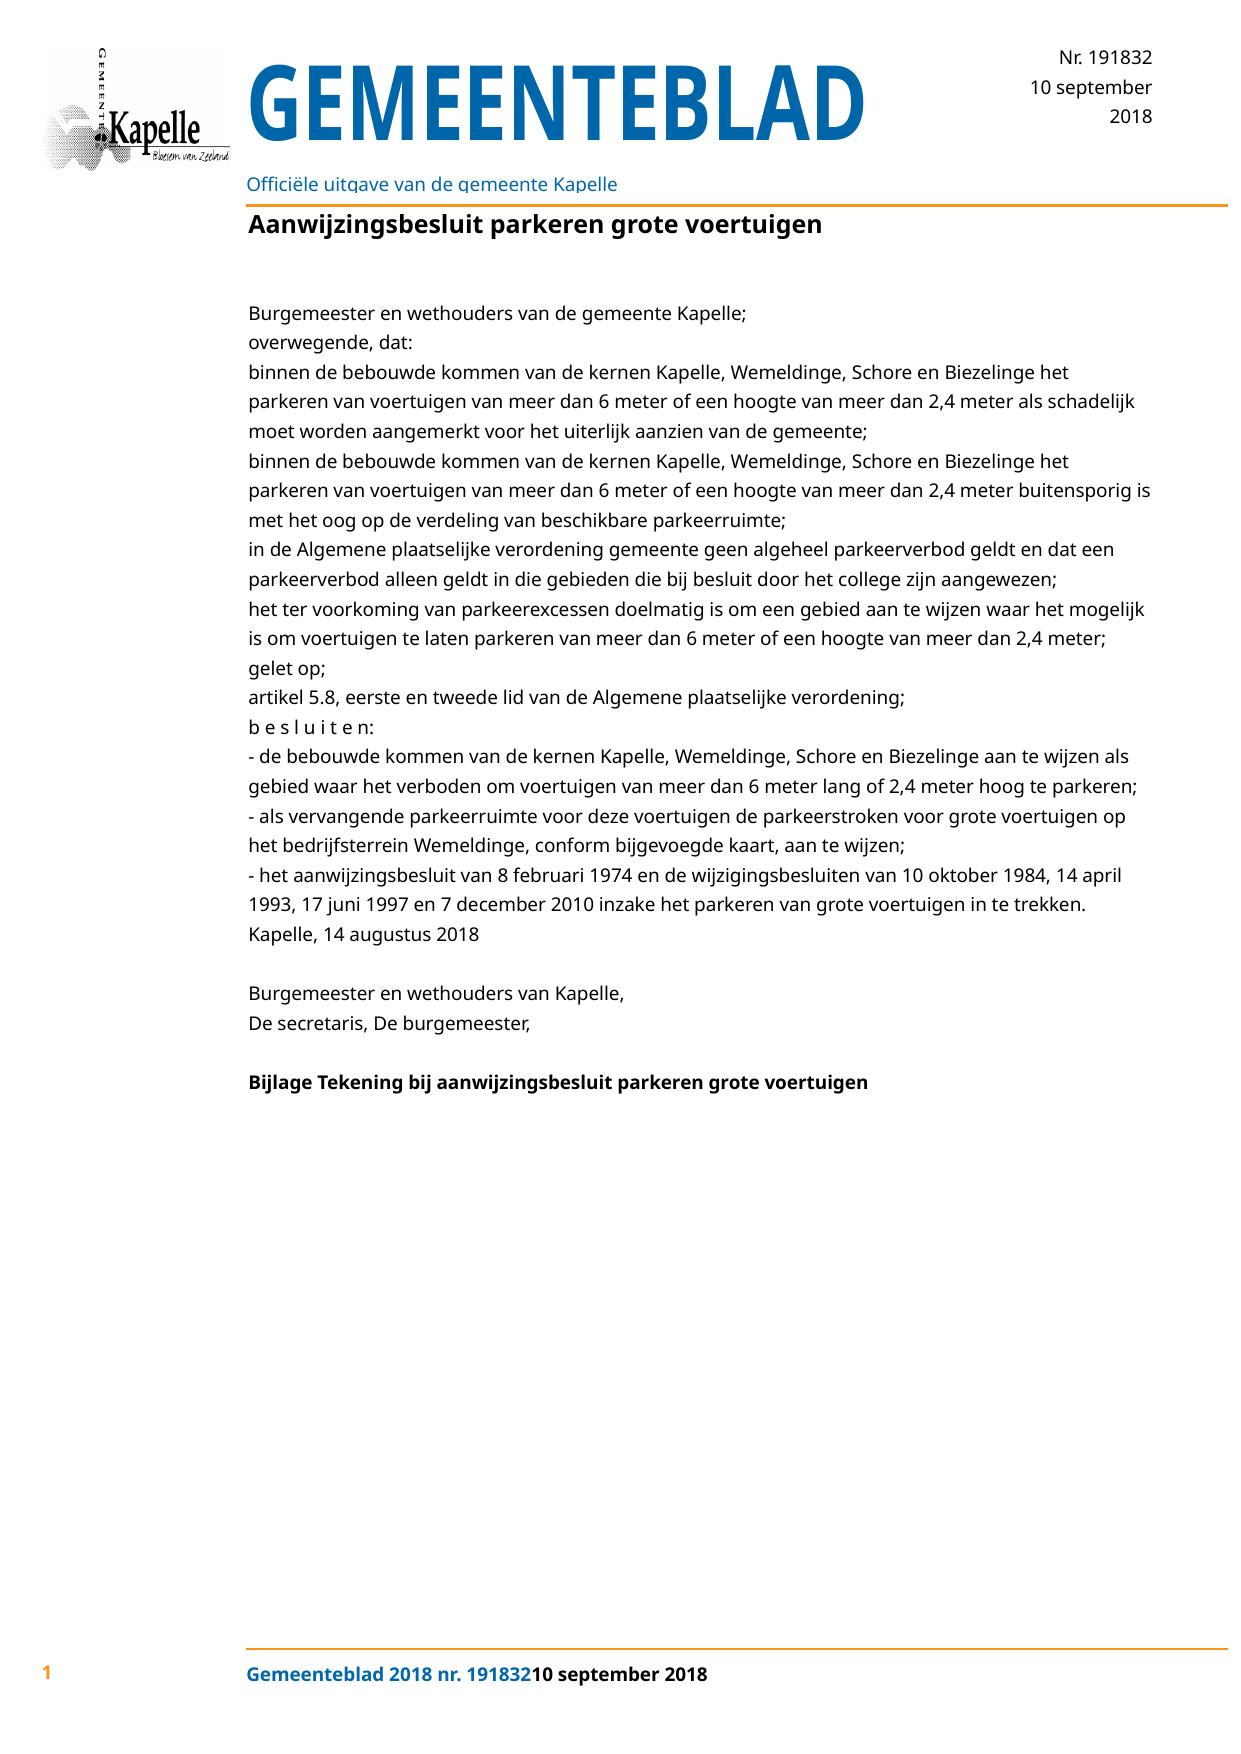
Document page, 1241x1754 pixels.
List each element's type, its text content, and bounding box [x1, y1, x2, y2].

text Aanwijzingsbesluit parkeren grote voertuigen [248, 207, 1152, 241]
text b e s l u i t e n: [248, 714, 1152, 740]
text binnen de bebouwde kommen van de kernen Kapelle, Wemeldinge, Schore en Biezelinge het parkeren van voertuigen van meer dan 6 meter of een hoogte van meer dan 2,4 meter als schadelijk moet worden aangemerkt voor het uiterlijk aanzien van de gemeente; [248, 359, 1152, 444]
text Burgemeester en wethouders van de gemeente Kapelle; [248, 300, 1152, 326]
text het ter voorkoming van parkeerexcessen doelmatig is om een gebied aan te wijzen waar het mogelijk is om voertuigen te laten parkeren van meer dan 6 meter of een hoogte van meer dan 2,4 meter; [248, 596, 1152, 651]
text - de bebouwde kommen van de kernen Kapelle, Wemeldinge, Schore en Biezelinge aan te wijzen als gebied waar het verboden om voertuigen van meer dan 6 meter lang of 2,4 meter hoog te parkeren; [248, 744, 1152, 799]
text - als vervangende parkeerruimte voor deze voertuigen de parkeerstroken voor grote voertuigen op het bedrijfsterrein Wemeldinge, conform bijgevoegde kaart, aan te wijzen; [248, 803, 1152, 858]
text - het aanwijzingsbesluit van 8 februari 1974 en de wijzigingsbesluiten van 10 oktober 1984, 14 april 1993, 17 juni 1997 en 7 december 2010 inzake het parkeren van grote voertuigen in te trekken. [248, 862, 1152, 917]
text overwegende, dat: [248, 329, 1152, 355]
text artikel 5.8, eerste en tweede lid van de Algemene plaatselijke verordening; [248, 684, 1152, 710]
text Kapelle, 14 augustus 2018 [248, 921, 1152, 947]
text Bijlage Tekening bij aanwijzingsbesluit parkeren grote voertuigen [248, 1069, 1152, 1095]
text Burgemeester en wethouders van Kapelle, [248, 980, 1152, 1006]
text De secretaris, De burgemeester, [248, 1010, 1152, 1036]
picture [41, 47, 231, 172]
text gelet op; [248, 655, 1152, 681]
text in de Algemene plaatselijke verordening gemeente geen algeheel parkeerverbod geldt en dat een parkeerverbod alleen geldt in die gebieden die bij besluit door het college zijn aangewezen; [248, 537, 1152, 592]
text binnen de bebouwde kommen van de kernen Kapelle, Wemeldinge, Schore en Biezelinge het parkeren van voertuigen van meer dan 6 meter of een hoogte van meer dan 2,4 meter buitensporig is met het oog op de verdeling van beschikbare parkeerruimte; [248, 448, 1152, 533]
